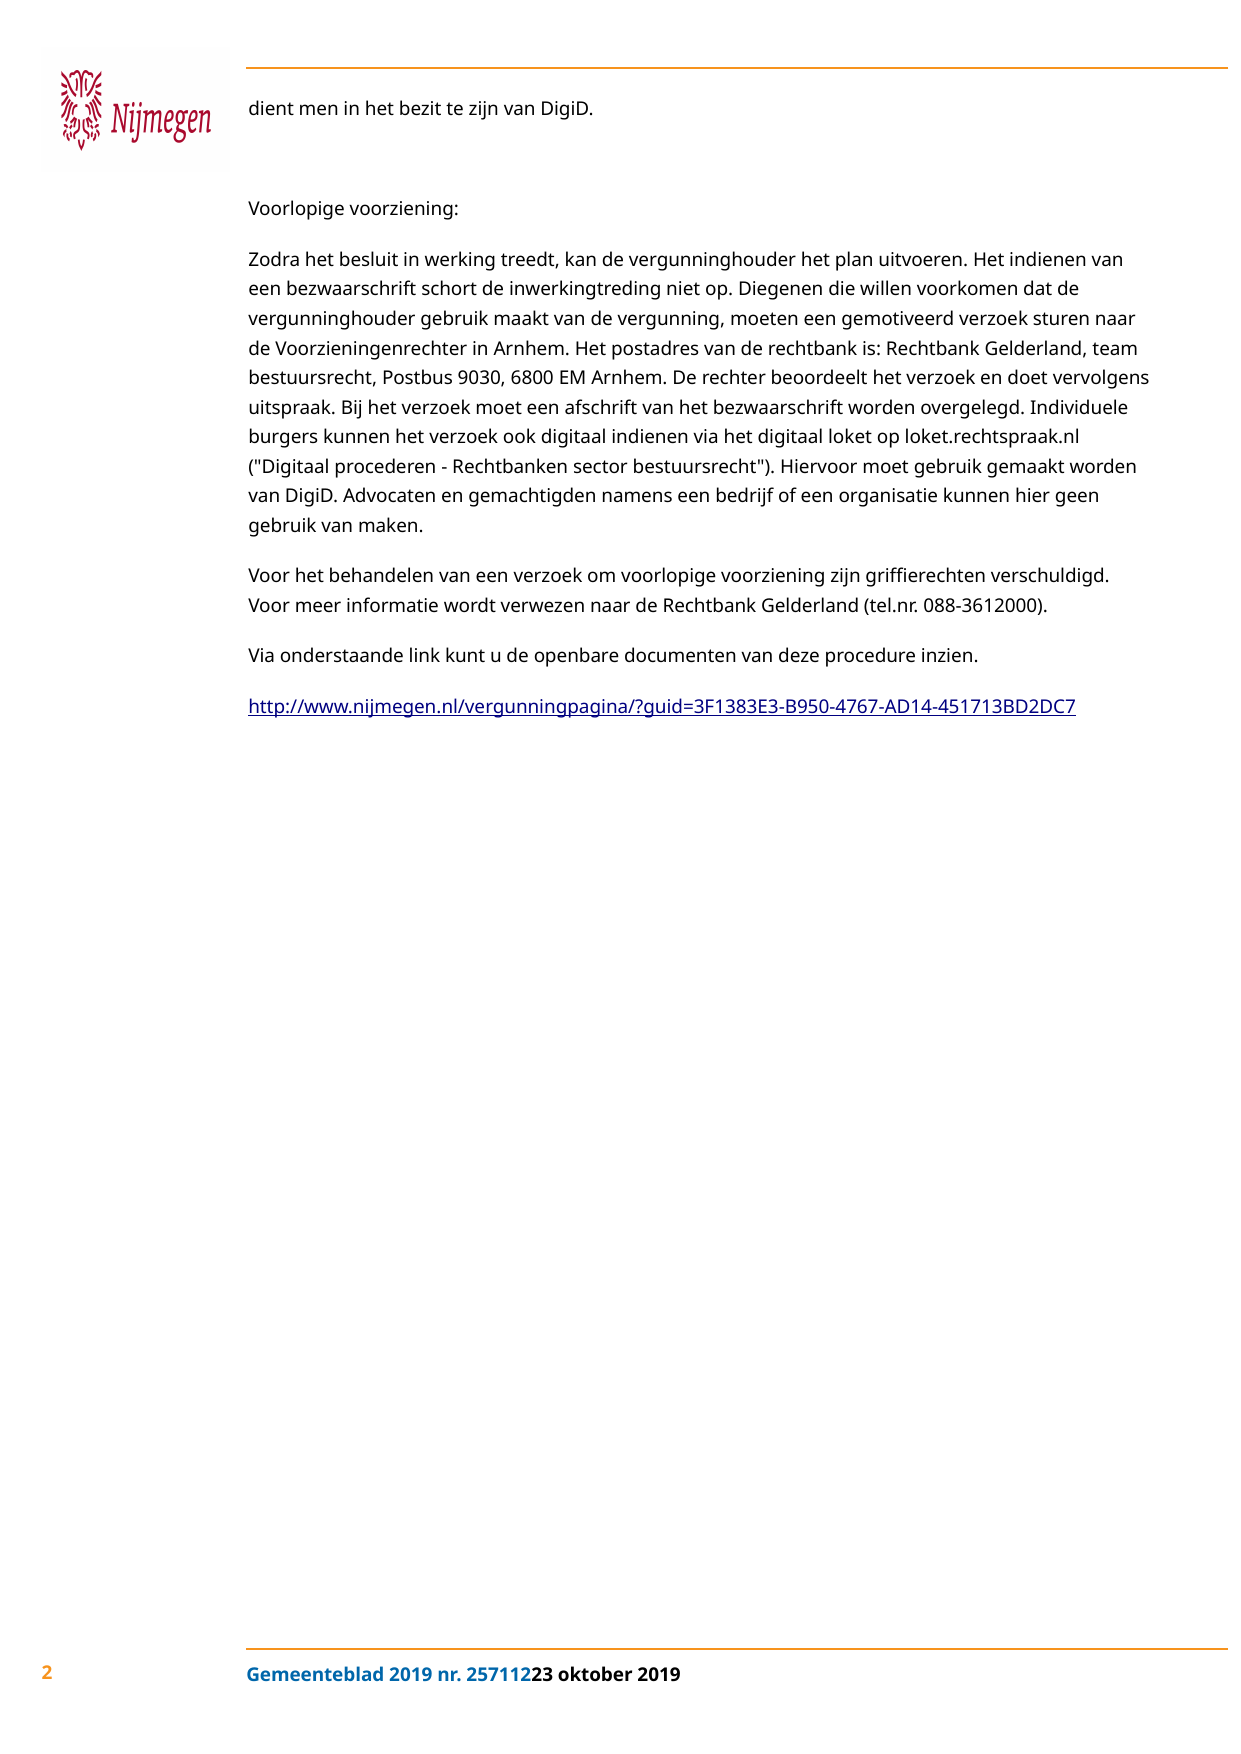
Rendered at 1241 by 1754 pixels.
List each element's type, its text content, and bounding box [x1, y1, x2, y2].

text Voorlopige voorziening: [248, 196, 1152, 221]
text Voor het behandelen van een verzoek om voorlopige voorziening zijn griffierechten verschuldigd. Voor meer informatie wordt verwezen naar de Rechtbank Gelderland (tel.nr. 088-3612000). [248, 563, 1152, 618]
text dient men in het bezit te zijn van DigiD. [248, 95, 1152, 121]
picture [41, 47, 231, 172]
text http://www.nijmegen.nl/vergunningpagina/?guid=3F1383E3-B950-4767-AD14-451713BD2DC7 [248, 693, 1152, 719]
text Zodra het besluit in werking treedt, kan de vergunninghouder het plan uitvoeren. Het indienen van een bezwaarschrift schort de inwerkingtreding niet op. Diegenen die willen voorkomen dat de vergunninghouder gebruik maakt van de vergunning, moeten een gemotiveerd verzoek sturen naar de Voorzieningenrechter in Arnhem. Het postadres van de rechtbank is: Rechtbank Gelderland, team bestuursrecht, Postbus 9030, 6800 EM Arnhem. De rechter beoordeelt het verzoek en doet vervolgens uitspraak. Bij het verzoek moet een afschrift van het bezwaarschrift worden overgelegd. Individuele burgers kunnen het verzoek ook digitaal indienen via het digitaal loket op loket.rechtspraak.nl ("Digitaal procederen - Rechtbanken sector bestuursrecht"). Hiervoor moet gebruik gemaakt worden van DigiD. Advocaten en gemachtigden namens een bedrijf of een organisatie kunnen hier geen gebruik van maken. [248, 246, 1152, 538]
text Via onderstaande link kunt u de openbare documenten van deze procedure inzien. [248, 643, 1152, 668]
